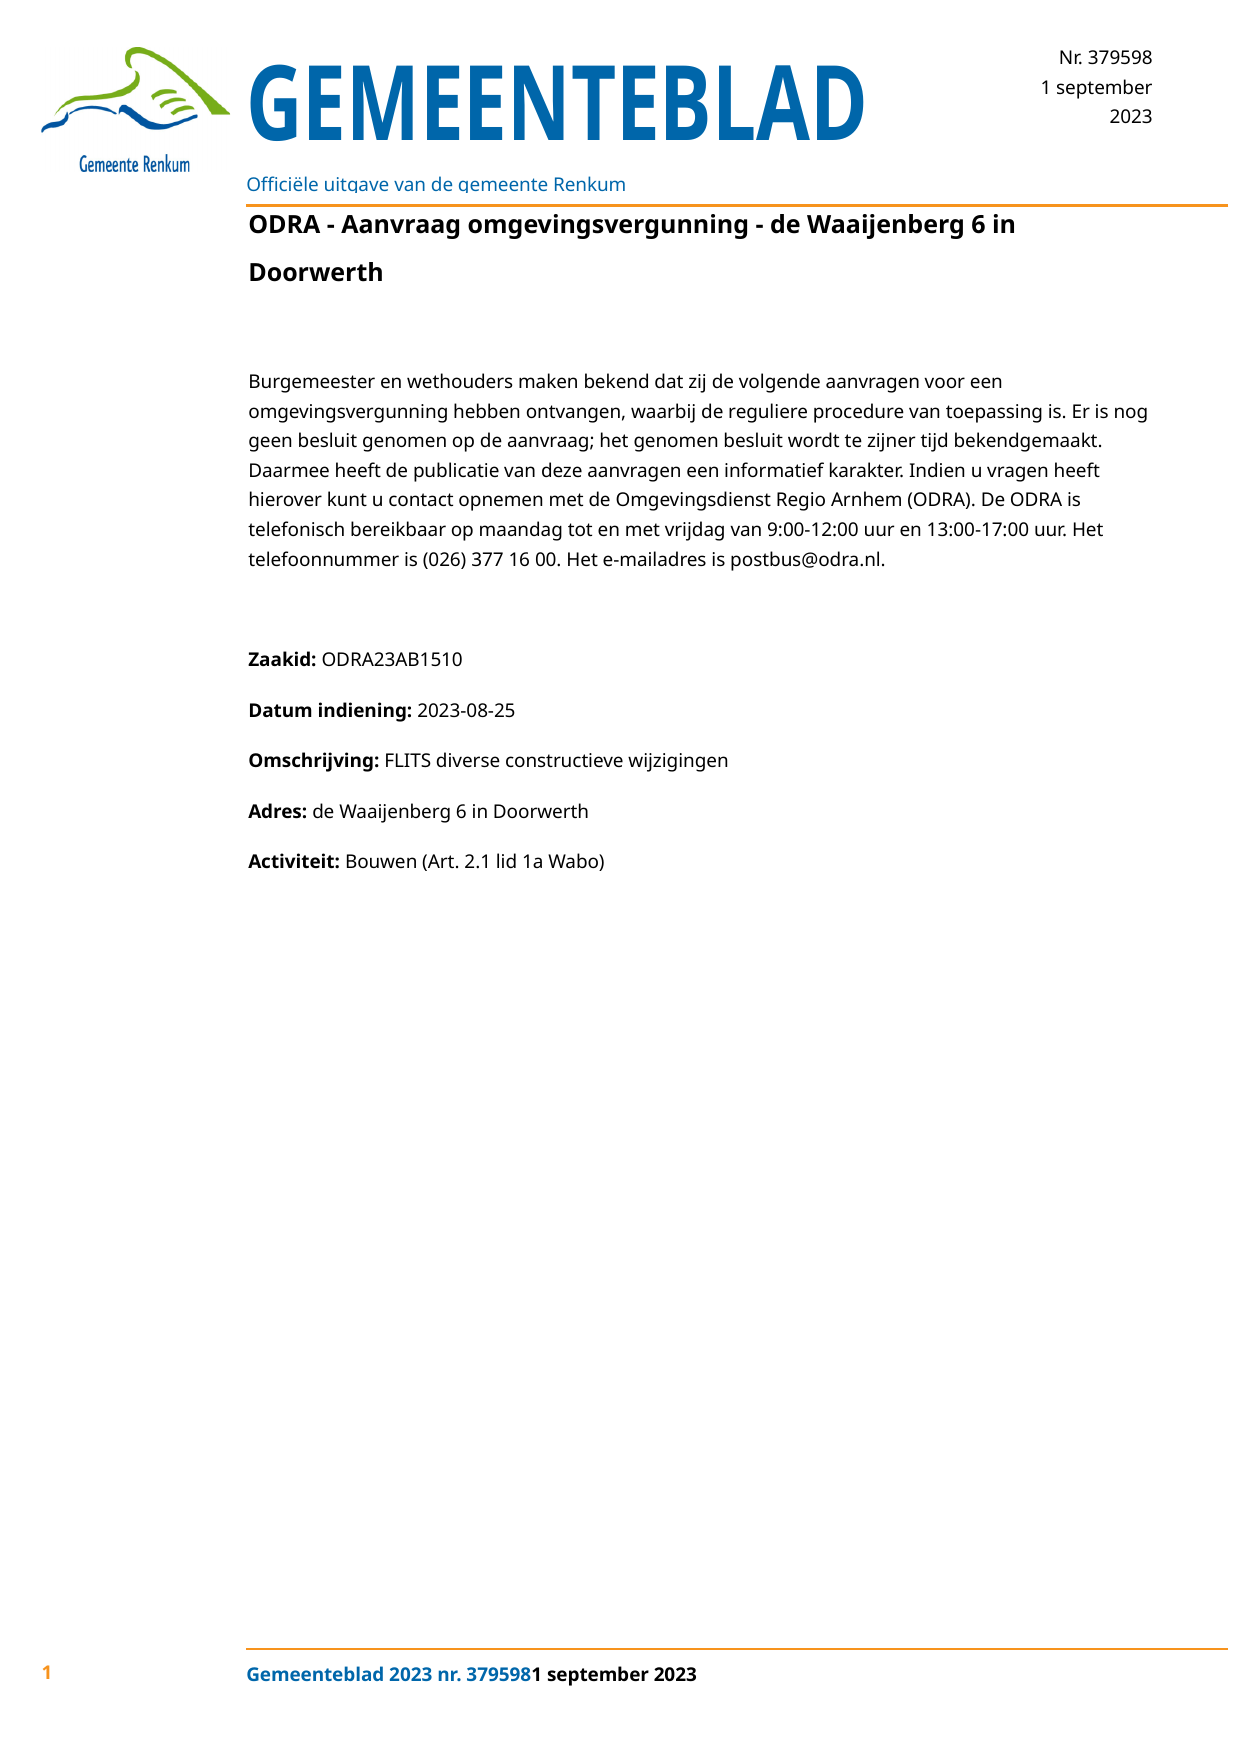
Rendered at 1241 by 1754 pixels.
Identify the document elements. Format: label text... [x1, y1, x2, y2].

text Burgemeester en wethouders maken bekend dat zij de volgende aanvragen voor een omgevingsvergunning hebben ontvangen, waarbij de reguliere procedure van toepassing is. Er is nog geen besluit genomen op de aanvraag; het genomen besluit wordt te zijner tijd bekendgemaakt. Daarmee heeft de publicatie van deze aanvragen een informatief karakter. Indien u vragen heeft hierover kunt u contact opnemen met de Omgevingsdienst Regio Arnhem (ODRA). De ODRA is telefonisch bereikbaar op maandag tot en met vrijdag van 9:00-12:00 uur en 13:00-17:00 uur. Het telefoonnummer is (026) 377 16 00. Het e-mailadres is postbus@odra.nl. [248, 368, 1152, 572]
picture [41, 47, 231, 172]
text ODRA - Aanvraag omgevingsvergunning - de Waaijenberg 6 in Doorwerth [248, 207, 1152, 288]
text Zaakid: ODRA23AB1510 [248, 647, 1152, 672]
text Datum indiening: 2023-08-25 [248, 697, 1152, 723]
text Omschrijving: FLITS diverse constructieve wijzigingen [248, 747, 1152, 773]
text Activiteit: Bouwen (Art. 2.1 lid 1a Wabo) [248, 848, 1152, 874]
text Adres: de Waaijenberg 6 in Doorwerth [248, 798, 1152, 824]
